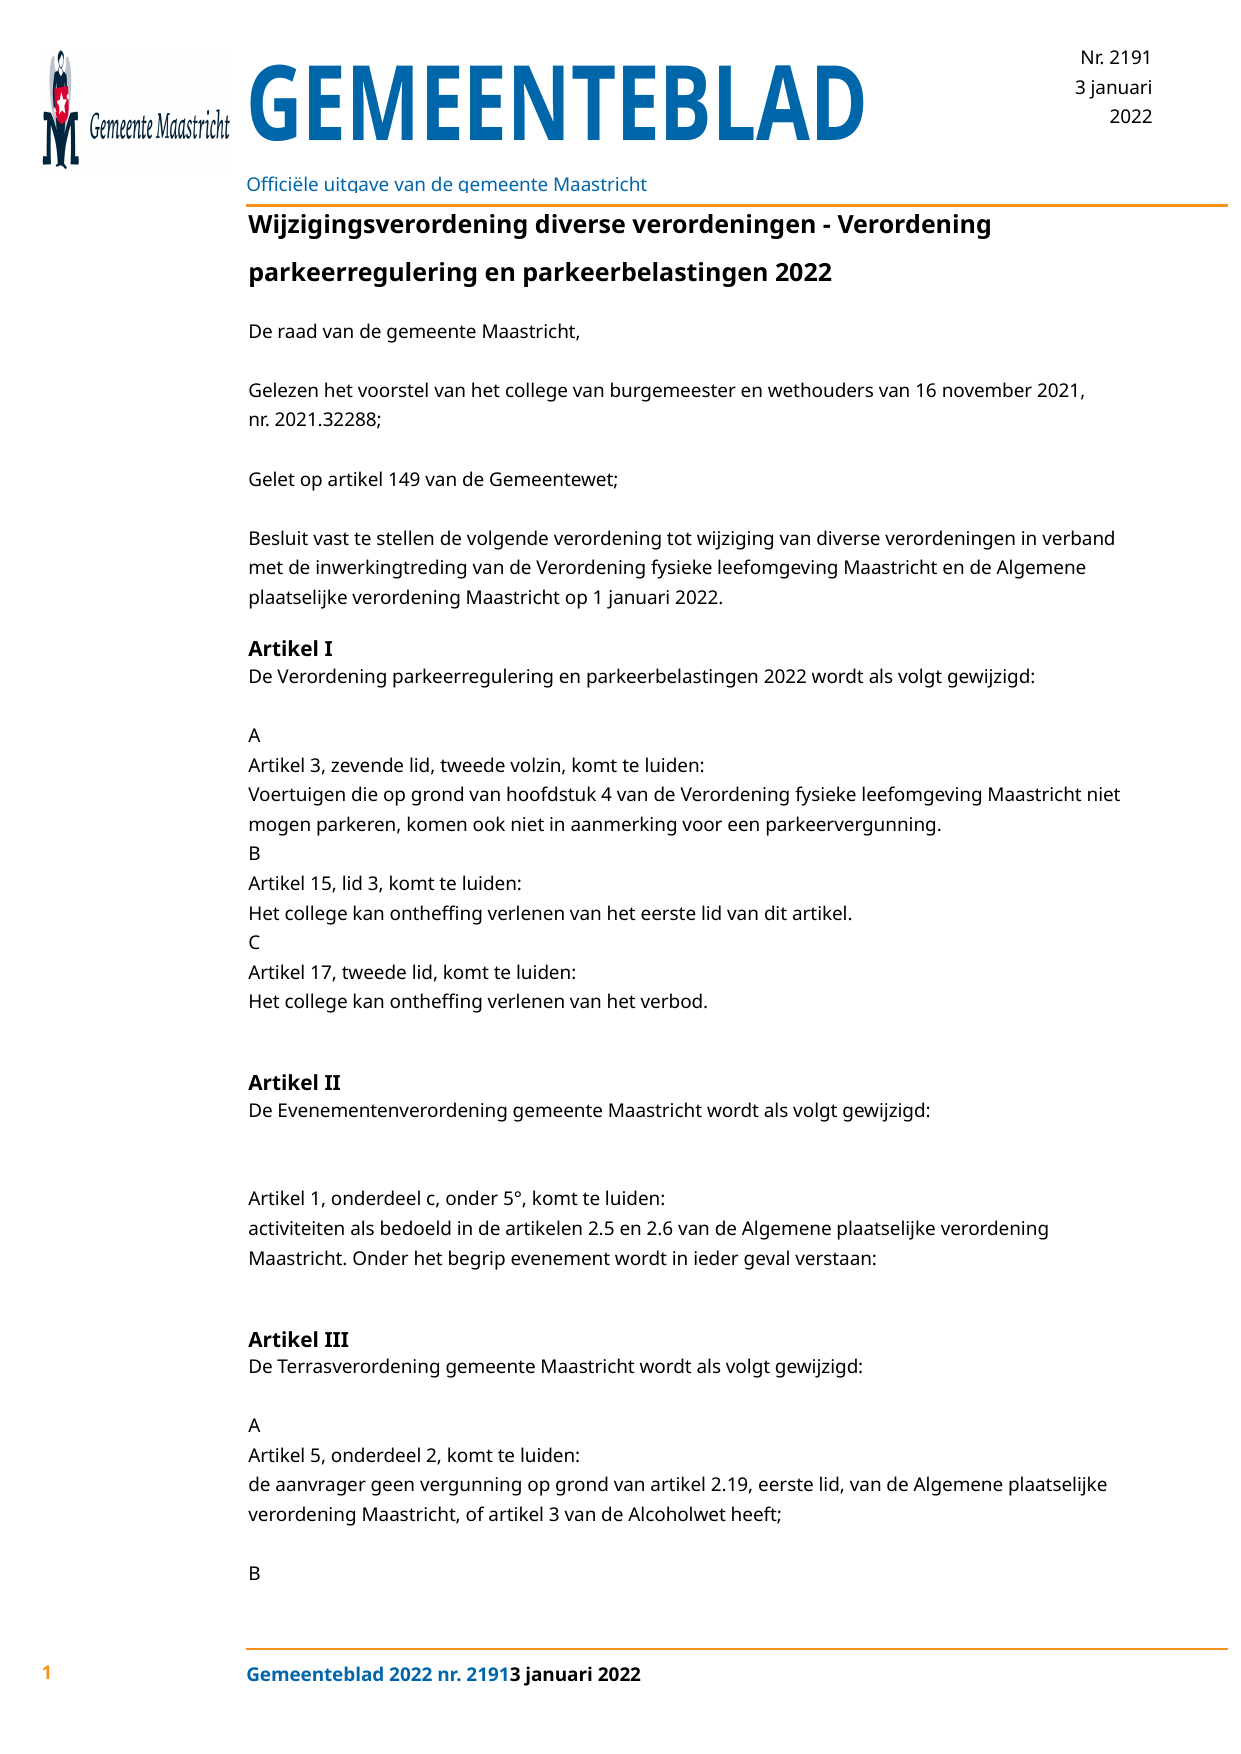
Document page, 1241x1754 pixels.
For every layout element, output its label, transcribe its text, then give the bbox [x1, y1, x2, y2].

text Voertuigen die op grond van hoofdstuk 4 van de Verordening fysieke leefomgeving Maastricht niet mogen parkeren, komen ook niet in aanmerking voor een parkeervergunning. [248, 781, 1152, 837]
text Artikel 17, tweede lid, komt te luiden: [248, 959, 1152, 984]
text B [248, 1560, 1152, 1586]
text De Evenementenverordening gemeente Maastricht wordt als volgt gewijzigd: [248, 1097, 1152, 1123]
text Wijzigingsverordening diverse verordeningen - Verordening parkeerregulering en parkeerbelastingen 2022 [248, 207, 1152, 288]
text Gelezen het voorstel van het college van burgemeester en wethouders van 16 november 2021, [248, 377, 1152, 403]
text Besluit vast te stellen de volgende verordening tot wijziging van diverse verordeningen in verband met de inwerkingtreding van de Verordening fysieke leefomgeving Maastricht en de Algemene plaatselijke verordening Maastricht op 1 januari 2022. [248, 525, 1152, 610]
text De Verordening parkeerregulering en parkeerbelastingen 2022 wordt als volgt gewijzigd: [248, 663, 1152, 689]
text de aanvrager geen vergunning op grond van artikel 2.19, eerste lid, van de Algemene plaatselijke verordening Maastricht, of artikel 3 van de Alcoholwet heeft; [248, 1472, 1152, 1527]
text activiteiten als bedoeld in de artikelen 2.5 en 2.6 van de Algemene plaatselijke verordening Maastricht. Onder het begrip evenement wordt in ieder geval verstaan: [248, 1215, 1152, 1271]
text B [248, 841, 1152, 866]
text Gelet op artikel 149 van de Gemeentewet; [248, 466, 1152, 492]
text Artikel 3, zevende lid, tweede volzin, komt te luiden: [248, 752, 1152, 777]
picture [41, 47, 231, 172]
text A [248, 722, 1152, 748]
text Het college kan ontheffing verlenen van het eerste lid van dit artikel. [248, 900, 1152, 925]
text Artikel III [248, 1325, 1152, 1353]
text Het college kan ontheffing verlenen van het verbod. [248, 988, 1152, 1014]
text C [248, 929, 1152, 955]
text De raad van de gemeente Maastricht, [248, 318, 1152, 344]
text A [248, 1412, 1152, 1438]
text De Terrasverordening gemeente Maastricht wordt als volgt gewijzigd: [248, 1353, 1152, 1379]
text Artikel 5, onderdeel 2, komt te luiden: [248, 1442, 1152, 1468]
text Artikel 15, lid 3, komt te luiden: [248, 870, 1152, 896]
text Artikel I [248, 634, 1152, 663]
text Artikel II [248, 1068, 1152, 1097]
text nr. 2021.32288; [248, 407, 1152, 432]
text Artikel 1, onderdeel c, onder 5°, komt te luiden: [248, 1186, 1152, 1211]
